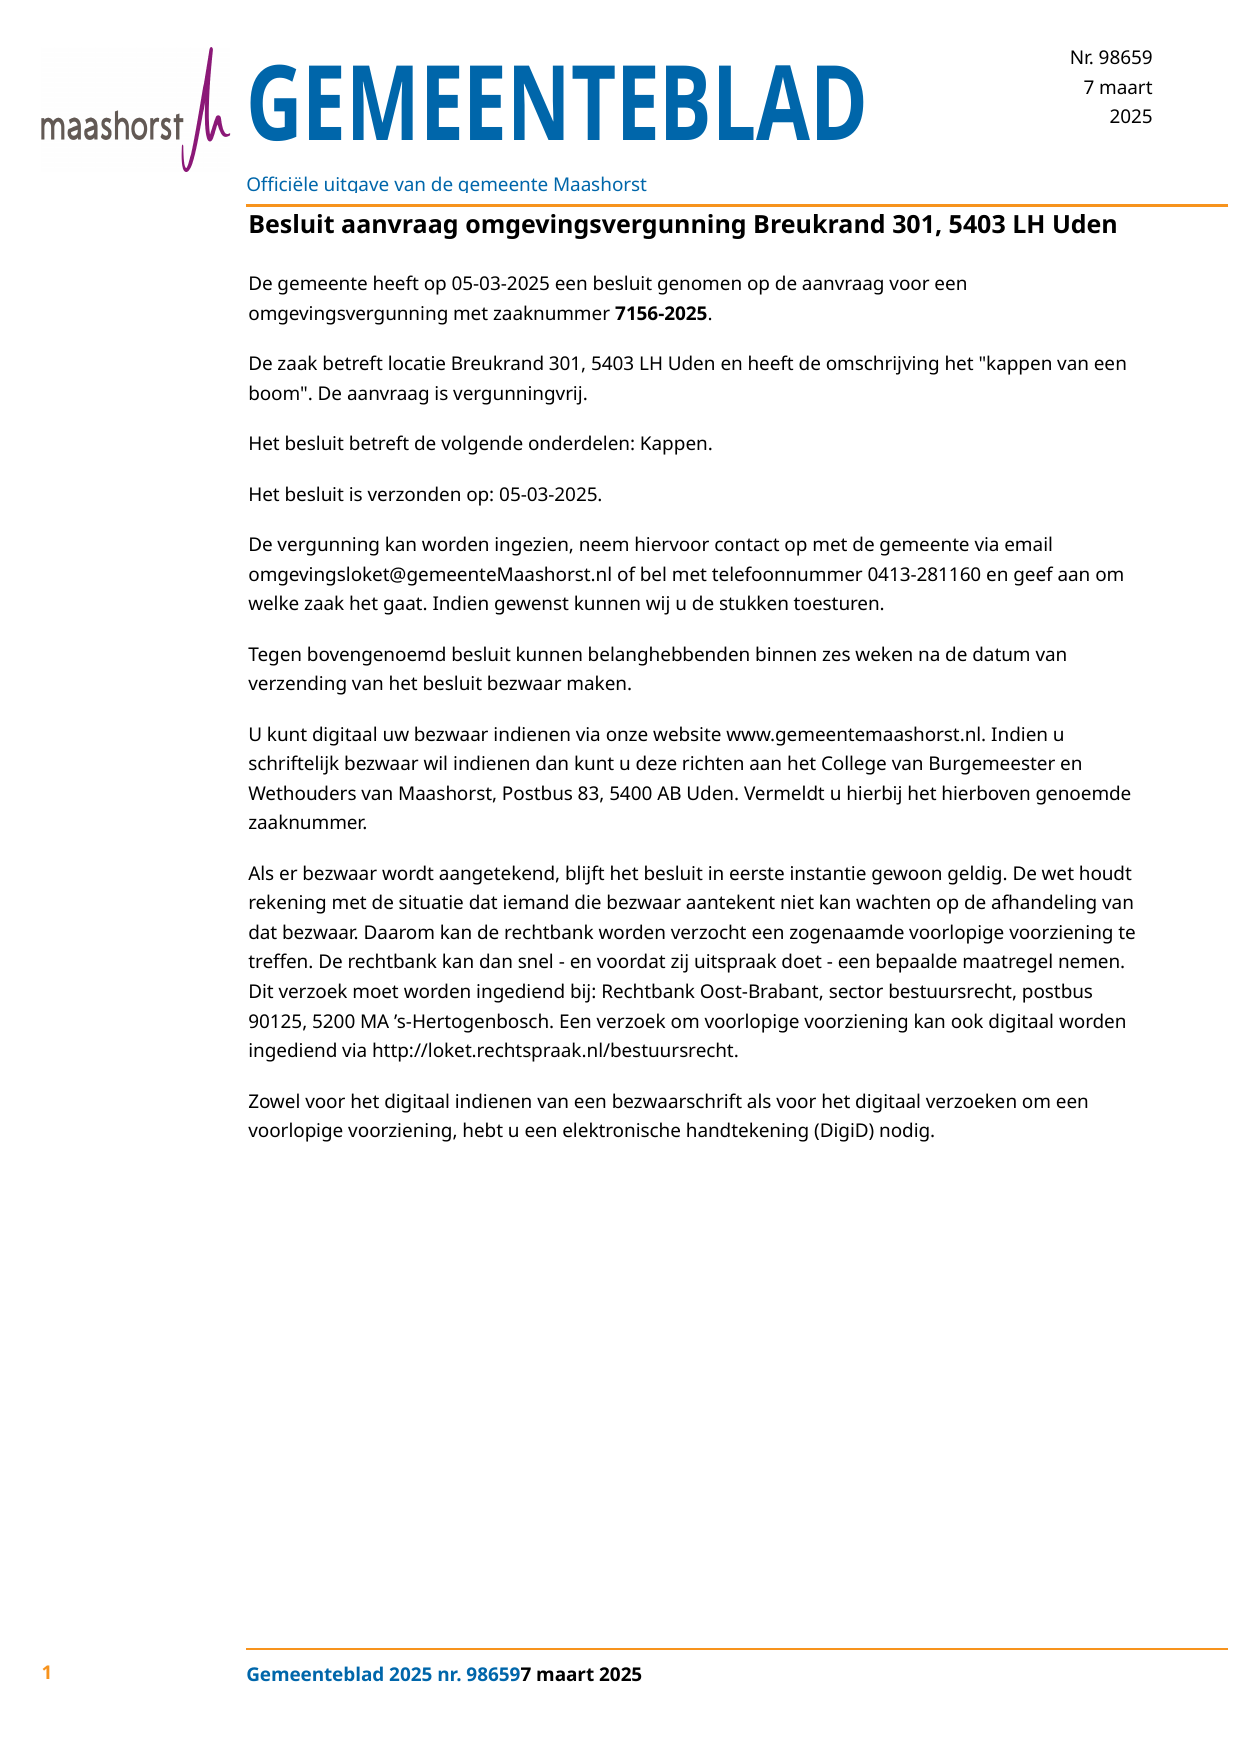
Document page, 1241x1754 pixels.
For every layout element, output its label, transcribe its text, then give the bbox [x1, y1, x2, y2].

picture [41, 47, 231, 172]
text U kunt digitaal uw bezwaar indienen via onze website www.gemeentemaashorst.nl. Indien u schriftelijk bezwaar wil indienen dan kunt u deze richten aan het College van Burgemeester en Wethouders van Maashorst, Postbus 83, 5400 AB Uden. Vermeldt u hierbij het hierboven genoemde zaaknummer. [248, 721, 1152, 835]
text Tegen bovengenoemd besluit kunnen belanghebbenden binnen zes weken na de datum van verzending van het besluit bezwaar maken. [248, 641, 1152, 696]
text De gemeente heeft op 05-03-2025 een besluit genomen op de aanvraag voor een omgevingsvergunning met zaaknummer 7156-2025. [248, 270, 1152, 326]
text De zaak betreft locatie Breukrand 301, 5403 LH Uden en heeft de omschrijving het "kappen van een boom". De aanvraag is vergunningvrij. [248, 350, 1152, 406]
text Zowel voor het digitaal indienen van een bezwaarschrift als voor het digitaal verzoeken om een voorlopige voorziening, hebt u een elektronische handtekening (DigiD) nodig. [248, 1088, 1152, 1143]
text Het besluit is verzonden op: 05-03-2025. [248, 481, 1152, 506]
text De vergunning kan worden ingezien, neem hiervoor contact op met de gemeente via email omgevingsloket@gemeenteMaashorst.nl of bel met telefoonnummer 0413-281160 en geef aan om welke zaak het gaat. Indien gewenst kunnen wij u de stukken toesturen. [248, 531, 1152, 616]
text Als er bezwaar wordt aangetekend, blijft het besluit in eerste instantie gewoon geldig. De wet houdt rekening met de situatie dat iemand die bezwaar aantekent niet kan wachten op de afhandeling van dat bezwaar. Daarom kan de rechtbank worden verzocht een zogenaamde voorlopige voorziening te treffen. De rechtbank kan dan snel - en voordat zij uitspraak doet - een bepaalde maatregel nemen. Dit verzoek moet worden ingediend bij: Rechtbank Oost-Brabant, sector bestuursrecht, postbus 90125, 5200 MA ’s-Hertogenbosch. Een verzoek om voorlopige voorziening kan ook digitaal worden ingediend via http://loket.rechtspraak.nl/bestuursrecht. [248, 860, 1152, 1063]
text Het besluit betreft de volgende onderdelen: Kappen. [248, 430, 1152, 456]
text Besluit aanvraag omgevingsvergunning Breukrand 301, 5403 LH Uden [248, 207, 1152, 241]
